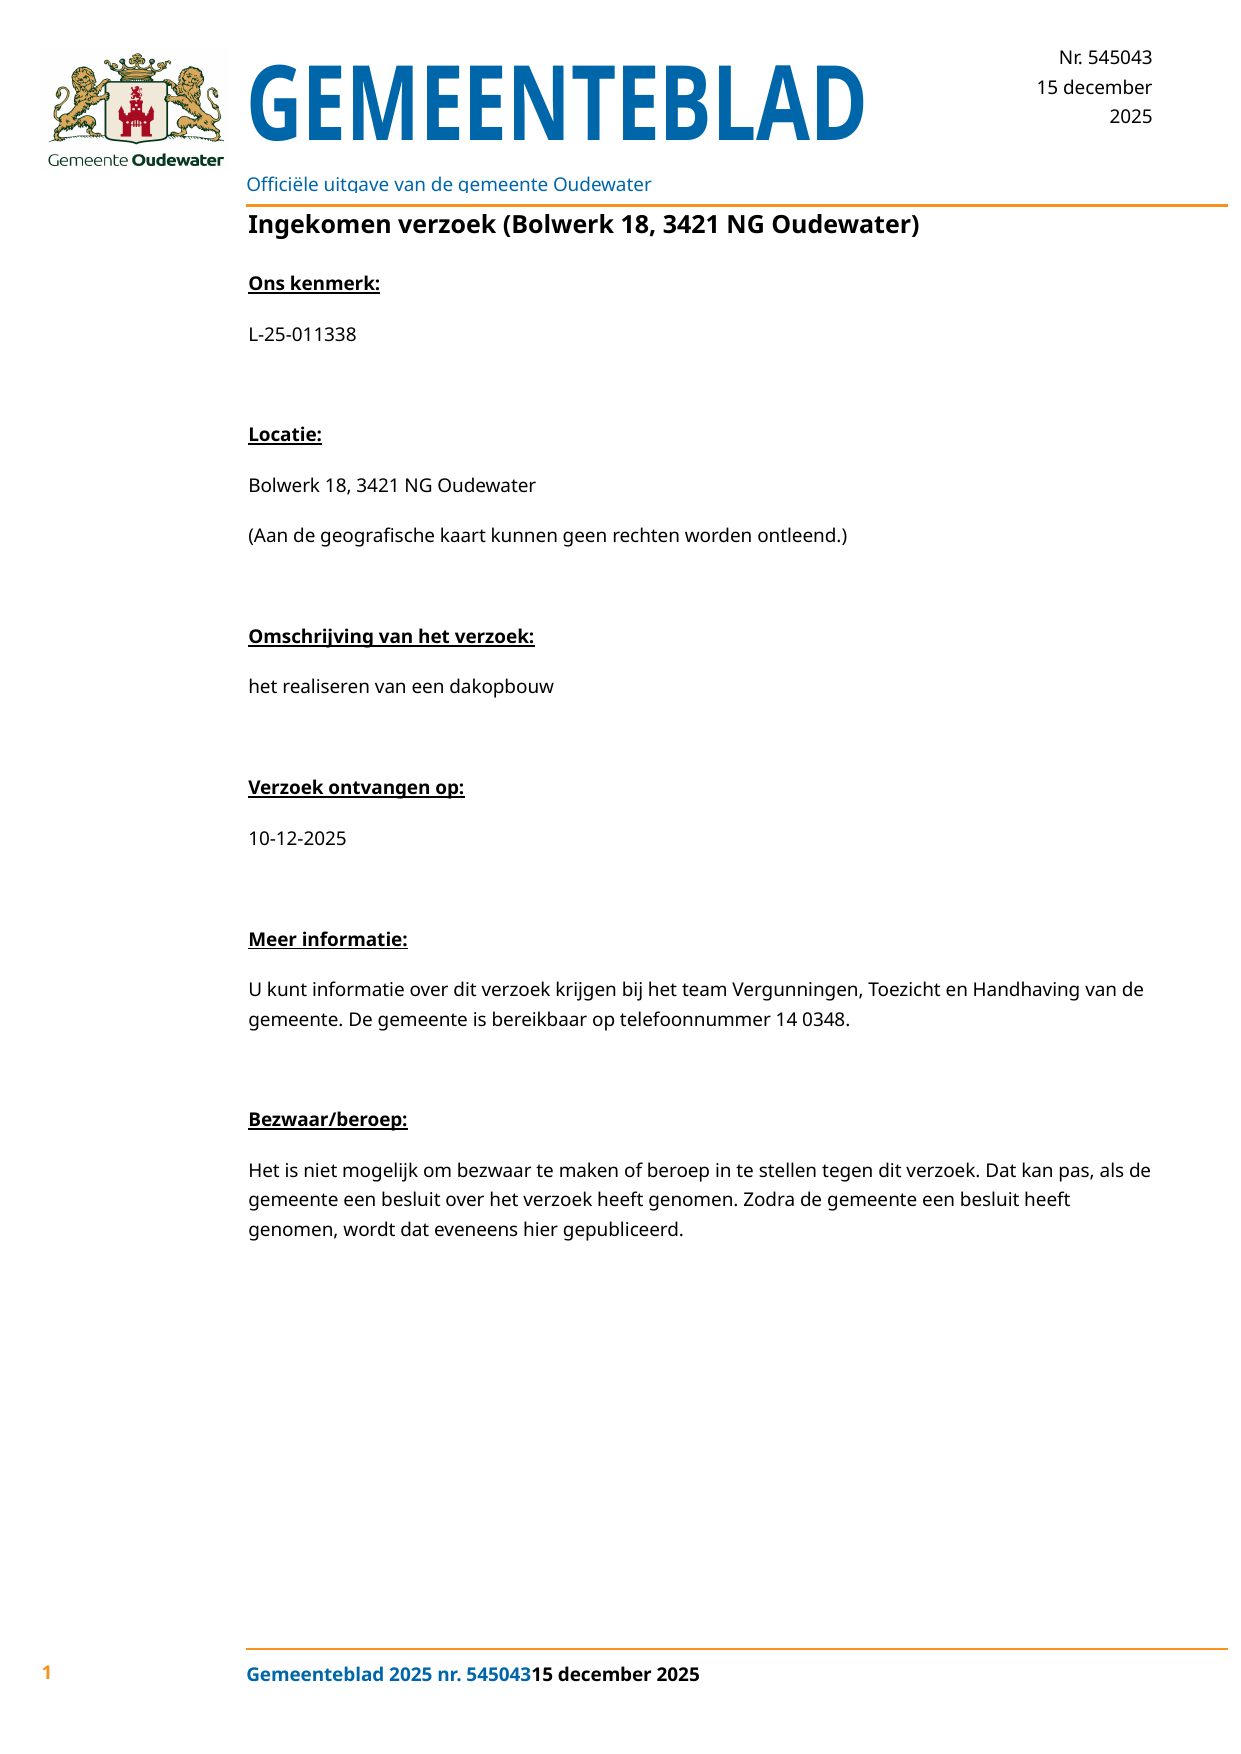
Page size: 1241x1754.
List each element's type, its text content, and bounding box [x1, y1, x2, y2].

text Bolwerk 18, 3421 NG Oudewater [248, 472, 1152, 498]
text Omschrijving van het verzoek: [248, 623, 1152, 649]
text het realiseren van een dakopbouw [248, 674, 1152, 699]
text (Aan de geografische kaart kunnen geen rechten worden ontleend.) [248, 522, 1152, 548]
text Bezwaar/beroep: [248, 1107, 1152, 1132]
text L-25-011338 [248, 321, 1152, 346]
text Ons kenmerk: [248, 270, 1152, 296]
text Verzoek ontvangen op: [248, 774, 1152, 800]
text Meer informatie: [248, 926, 1152, 951]
text Het is niet mogelijk om bezwaar te maken of beroep in te stellen tegen dit verzoek. Dat kan pas, als de gemeente een besluit over het verzoek heeft genomen. Zodra de gemeente een besluit heeft genomen, wordt dat eveneens hier gepubliceerd. [248, 1157, 1152, 1242]
picture [41, 47, 231, 172]
text 10-12-2025 [248, 825, 1152, 851]
text Ingekomen verzoek (Bolwerk 18, 3421 NG Oudewater) [248, 207, 1152, 241]
text U kunt informatie over dit verzoek krijgen bij het team Vergunningen, Toezicht en Handhaving van de gemeente. De gemeente is bereikbaar op telefoonnummer 14 0348. [248, 976, 1152, 1031]
text Locatie: [248, 422, 1152, 447]
